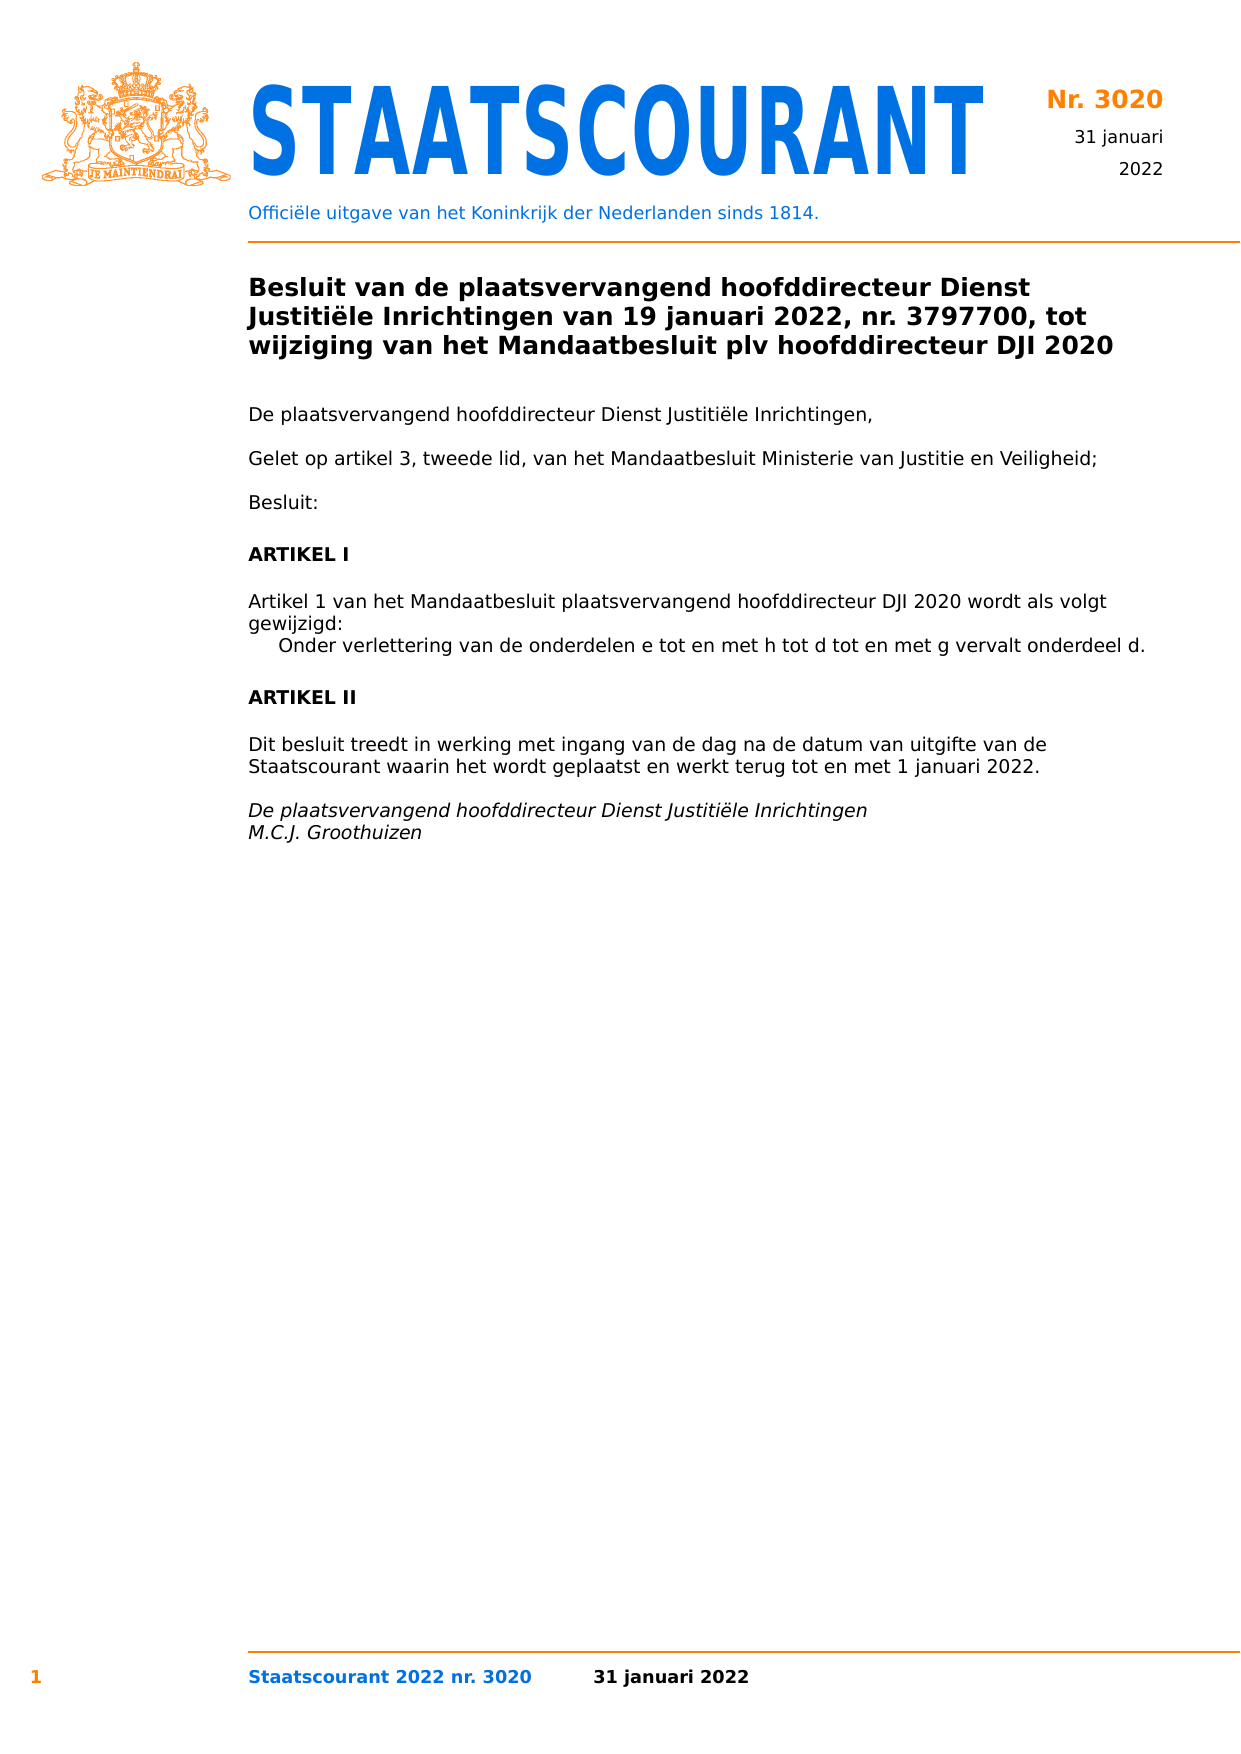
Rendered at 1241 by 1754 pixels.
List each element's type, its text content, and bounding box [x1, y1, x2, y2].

text De plaatsvervangend hoofddirecteur Dienst Justitiële Inrichtingen, [248, 404, 1163, 426]
subtitle Besluit van de plaatsvervangend hoofddirecteur Dienst Justitiële Inrichtingen van 19 januari 2022, nr. 3797700, tot wijziging van het Mandaatbesluit plv hoofddirecteur DJI 2020 [248, 273, 1163, 361]
subtitle ARTIKEL I [248, 544, 1163, 566]
text Besluit: [248, 492, 1163, 514]
text De plaatsvervangend hoofddirecteur Dienst Justitiële Inrichtingen M.C.J. Groothuizen [248, 800, 1163, 844]
table_header Nr. 3020 [998, 62, 1240, 121]
text Dit besluit treedt in werking met ingang van de dag na de datum van uitgifte van de Staatscourant waarin het wordt geplaatst en werkt terug tot en met 1 januari 2022. [248, 734, 1163, 778]
subtitle ARTIKEL II [248, 687, 1163, 709]
table_cell Officiële uitgave van het Koninkrijk der Nederlanden sinds 1814. [248, 203, 1240, 241]
picture [41, 62, 231, 186]
table_header [25, 62, 248, 241]
table_header STAATSCOURANT [248, 62, 998, 203]
table_cell 31 januari [998, 121, 1240, 153]
text Artikel 1 van het Mandaatbesluit plaatsvervangend hoofddirecteur DJI 2020 wordt als volgt gewijzigd: [248, 591, 1163, 635]
table_cell 2022 [998, 153, 1240, 203]
text Gelet op artikel 3, tweede lid, van het Mandaatbesluit Ministerie van Justitie en Veiligheid; [248, 448, 1163, 470]
text Onder verlettering van de onderdelen e tot en met h tot d tot en met g vervalt onderdeel d. [278, 635, 1163, 657]
